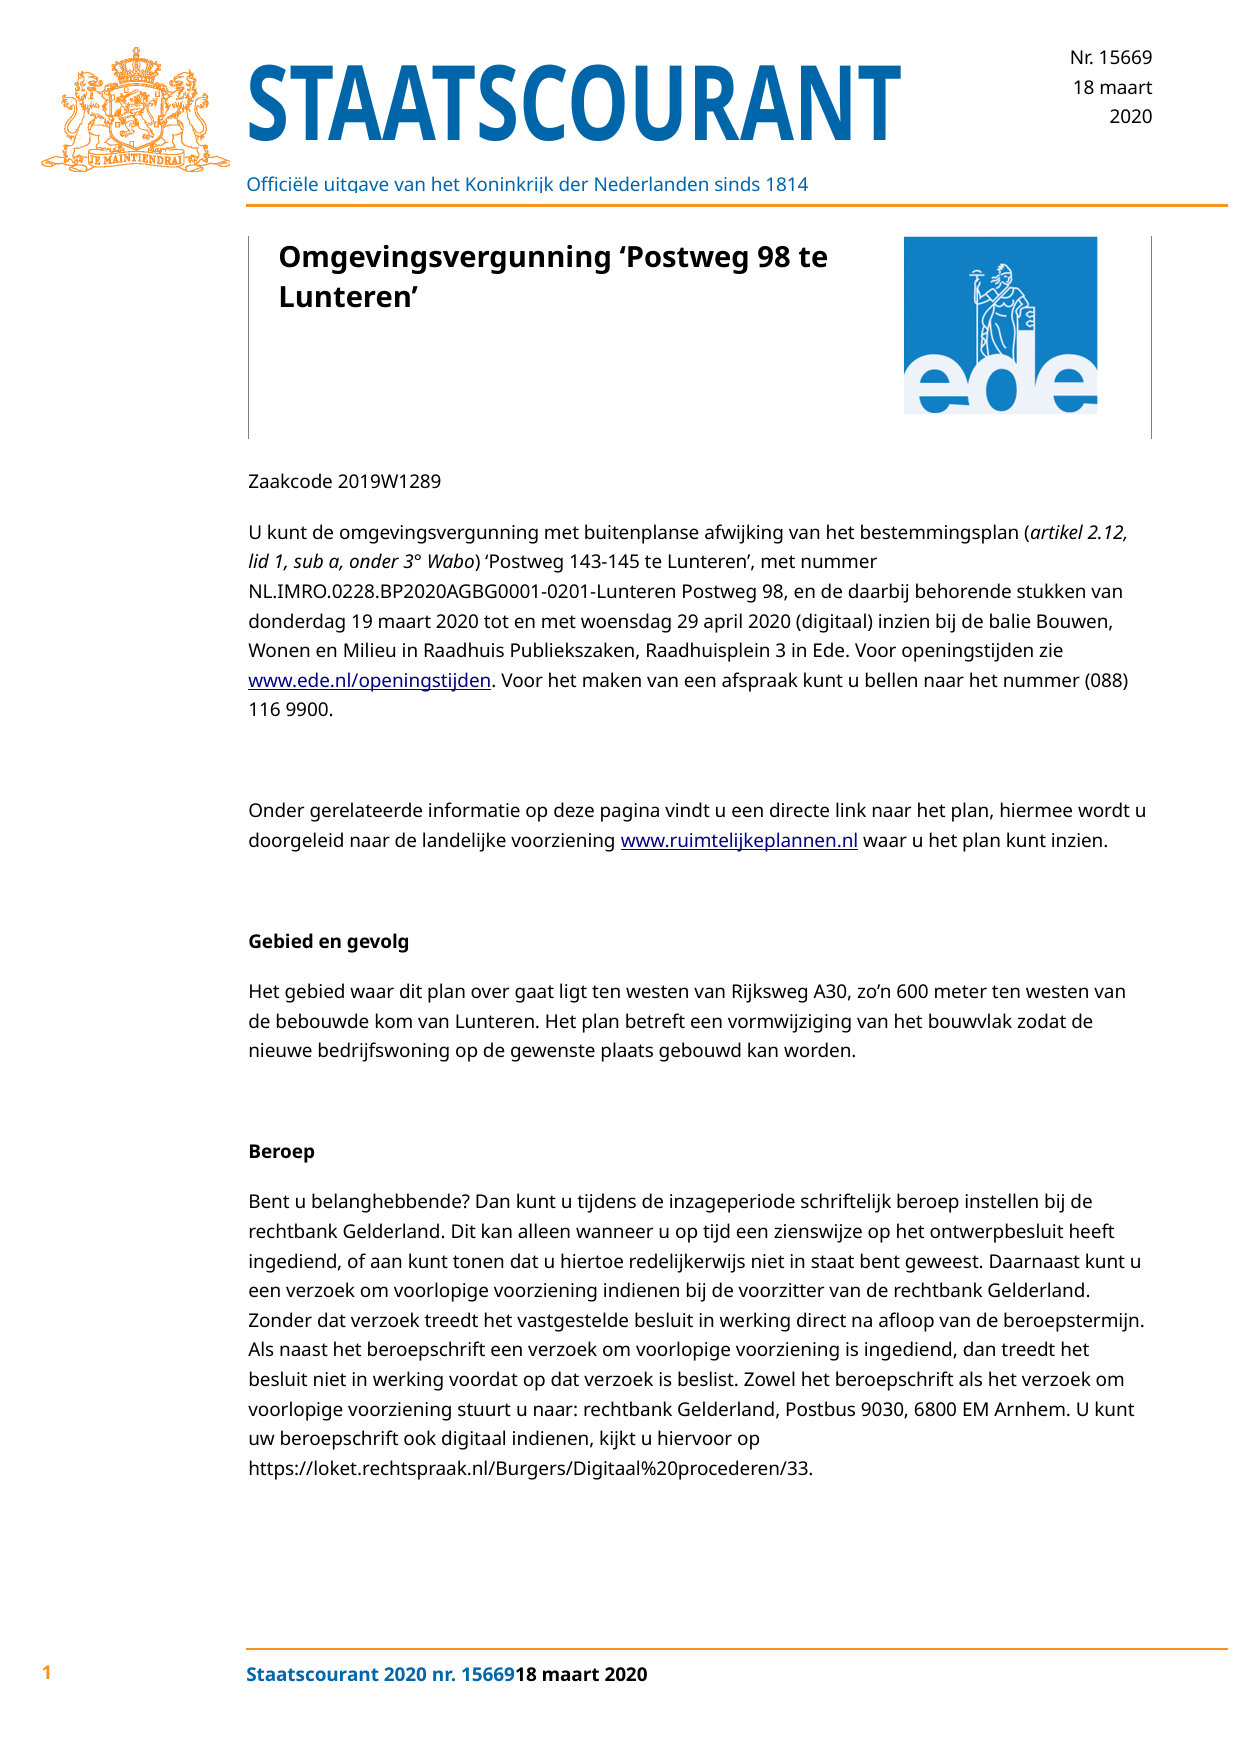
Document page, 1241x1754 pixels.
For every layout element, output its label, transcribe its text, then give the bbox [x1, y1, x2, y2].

text Zaakcode 2019W1289 [248, 469, 1152, 494]
text Gebied en gevolg [248, 928, 1152, 953]
text Bent u belanghebbende? Dan kunt u tijdens de inzageperiode schriftelijk beroep instellen bij de rechtbank Gelderland. Dit kan alleen wanneer u op tijd een zienswijze op het ontwerpbesluit heeft ingediend, of aan kunt tonen dat u hiertoe redelijkerwijs niet in staat bent geweest. Daarnaast kunt u een verzoek om voorlopige voorziening indienen bij de voorzitter van de rechtbank Gelderland. Zonder dat verzoek treedt het vastgestelde besluit in werking direct na afloop van de beroepstermijn. Als naast het beroepschrift een verzoek om voorlopige voorziening is ingediend, dan treedt het besluit niet in werking voordat op dat verzoek is beslist. Zowel het beroepschrift als het verzoek om voorlopige voorziening stuurt u naar: rechtbank Gelderland, Postbus 9030, 6800 EM Arnhem. U kunt uw beroepschrift ook digitaal indienen, kijkt u hiervoor op https://loket.rechtspraak.nl/Burgers/Digitaal%20procederen/33. [248, 1189, 1152, 1481]
text U kunt de omgevingsvergunning met buitenplanse afwijking van het bestemmingsplan (artikel 2.12, lid 1, sub a, onder 3° Wabo) ‘Postweg 143-145 te Lunteren’, met nummer NL.IMRO.0228.BP2020AGBG0001-0201-Lunteren Postweg 98, en de daarbij behorende stukken van donderdag 19 maart 2020 tot en met woensdag 29 april 2020 (digitaal) inzien bij de balie Bouwen, Wonen en Milieu in Raadhuis Publiekszaken, Raadhuisplein 3 in Ede. Voor openingstijden zie www.ede.nl/openingstijden. Voor het maken van een afspraak kunt u bellen naar het nummer (088) 116 9900. [248, 519, 1152, 722]
text Onder gerelateerde informatie op deze pagina vindt u een directe link naar het plan, hiermee wordt u doorgeleid naar de landelijke voorziening www.ruimtelijkeplannen.nl waar u het plan kunt inzien. [248, 797, 1152, 853]
text Beroep [248, 1138, 1152, 1164]
table_header [850, 414, 1151, 439]
table_header [850, 236, 903, 413]
picture [41, 47, 231, 172]
picture [903, 236, 1098, 414]
text Het gebied waar dit plan over gaat ligt ten westen van Rijksweg A30, zo’n 600 meter ten westen van de bebouwde kom van Lunteren. Het plan betreft een vormwijziging van het bouwvlak zodat de nieuwe bedrijfswoning op de gewenste plaats gebouwd kan worden. [248, 978, 1152, 1063]
table_header [1098, 236, 1151, 413]
table_header Omgevingsvergunning ‘Postweg 98 te Lunteren’ [249, 236, 850, 439]
